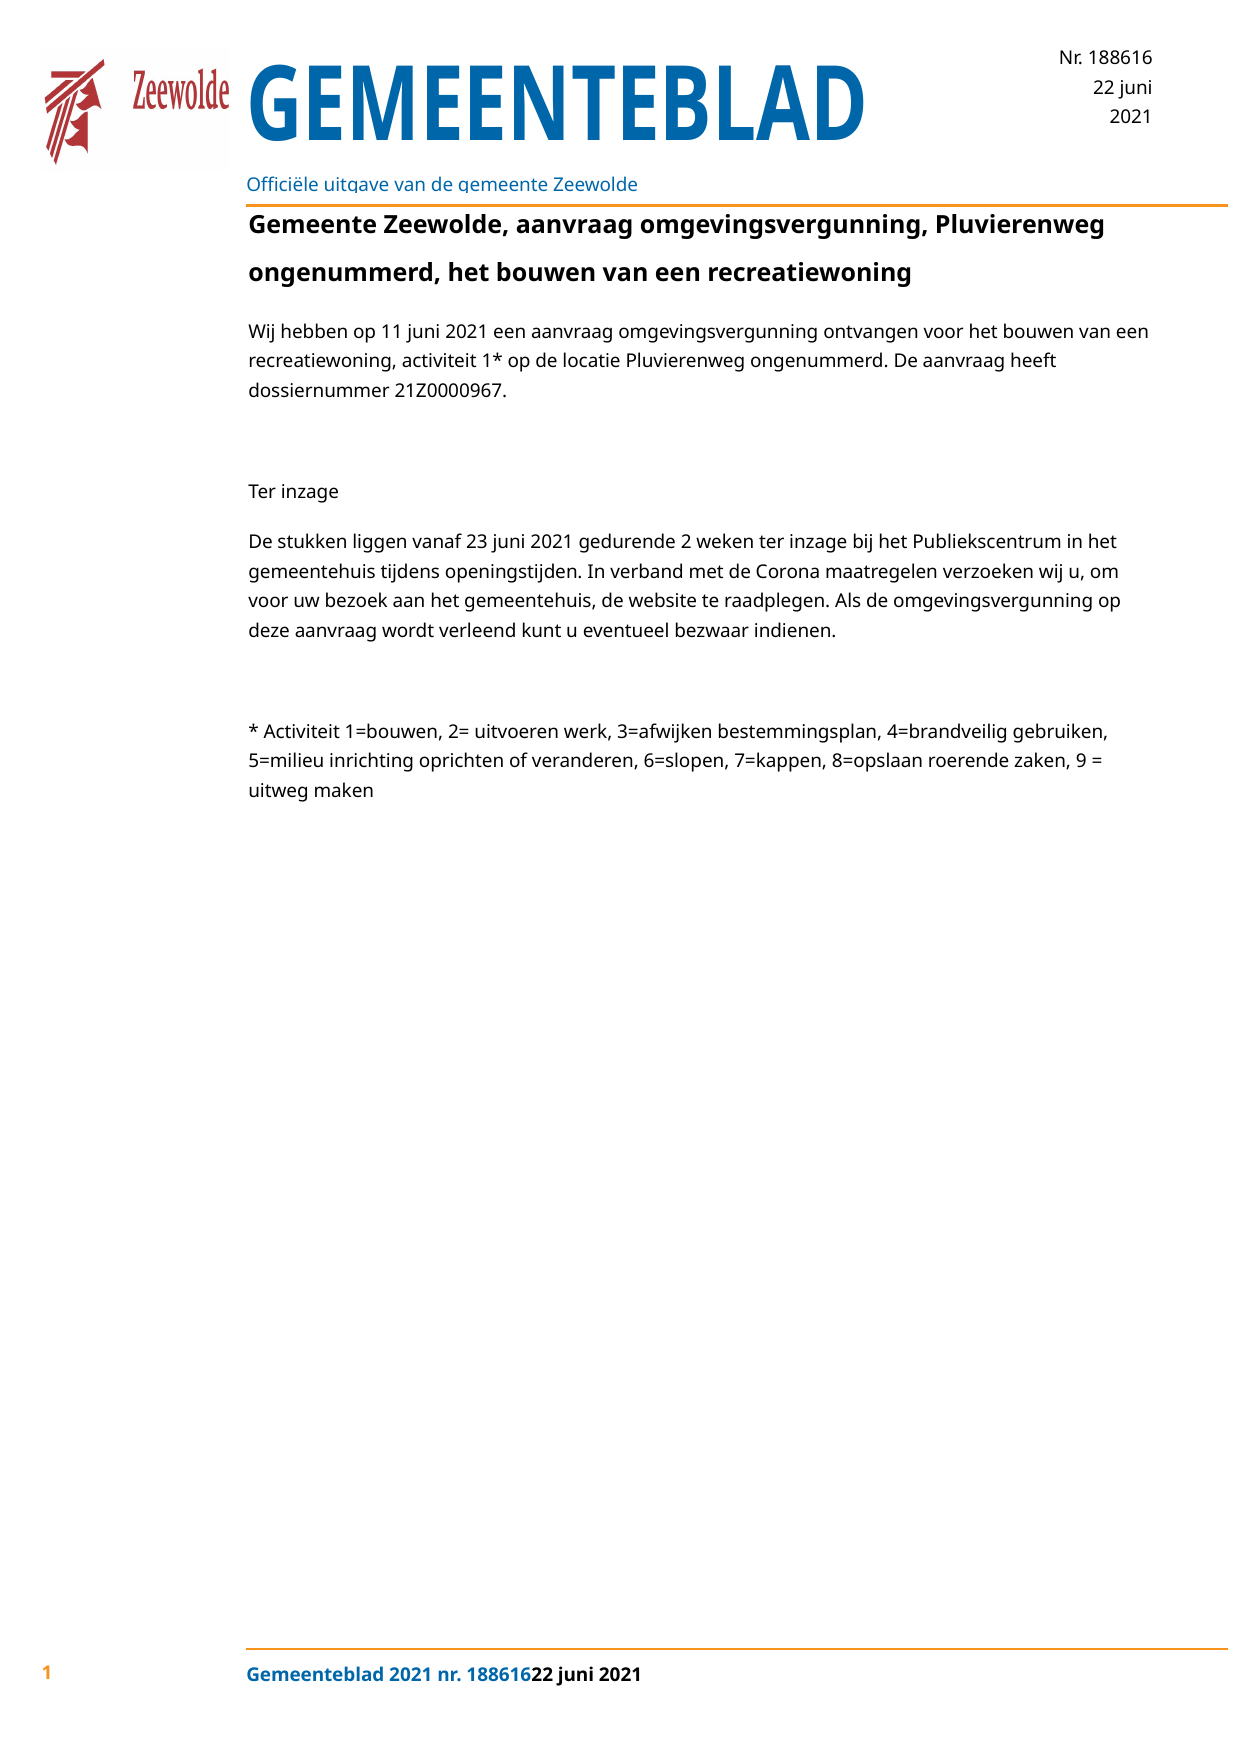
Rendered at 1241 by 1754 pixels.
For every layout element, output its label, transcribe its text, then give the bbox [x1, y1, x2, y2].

text Ter inzage [248, 478, 1152, 504]
text Wij hebben op 11 juni 2021 een aanvraag omgevingsvergunning ontvangen voor het bouwen van een recreatiewoning, activiteit 1* op de locatie Pluvierenweg ongenummerd. De aanvraag heeft dossiernummer 21Z0000967. [248, 318, 1152, 403]
text De stukken liggen vanaf 23 juni 2021 gedurende 2 weken ter inzage bij het Publiekscentrum in het gemeentehuis tijdens openingstijden. In verband met de Corona maatregelen verzoeken wij u, om voor uw bezoek aan het gemeentehuis, de website te raadplegen. Als de omgevingsvergunning op deze aanvraag wordt verleend kunt u eventueel bezwaar indienen. [248, 528, 1152, 643]
picture [41, 47, 231, 172]
text * Activiteit 1=bouwen, 2= uitvoeren werk, 3=afwijken bestemmingsplan, 4=brandveilig gebruiken, 5=milieu inrichting oprichten of veranderen, 6=slopen, 7=kappen, 8=opslaan roerende zaken, 9 = uitweg maken [248, 718, 1152, 803]
text Gemeente Zeewolde, aanvraag omgevingsvergunning, Pluvierenweg ongenummerd, het bouwen van een recreatiewoning [248, 207, 1152, 288]
